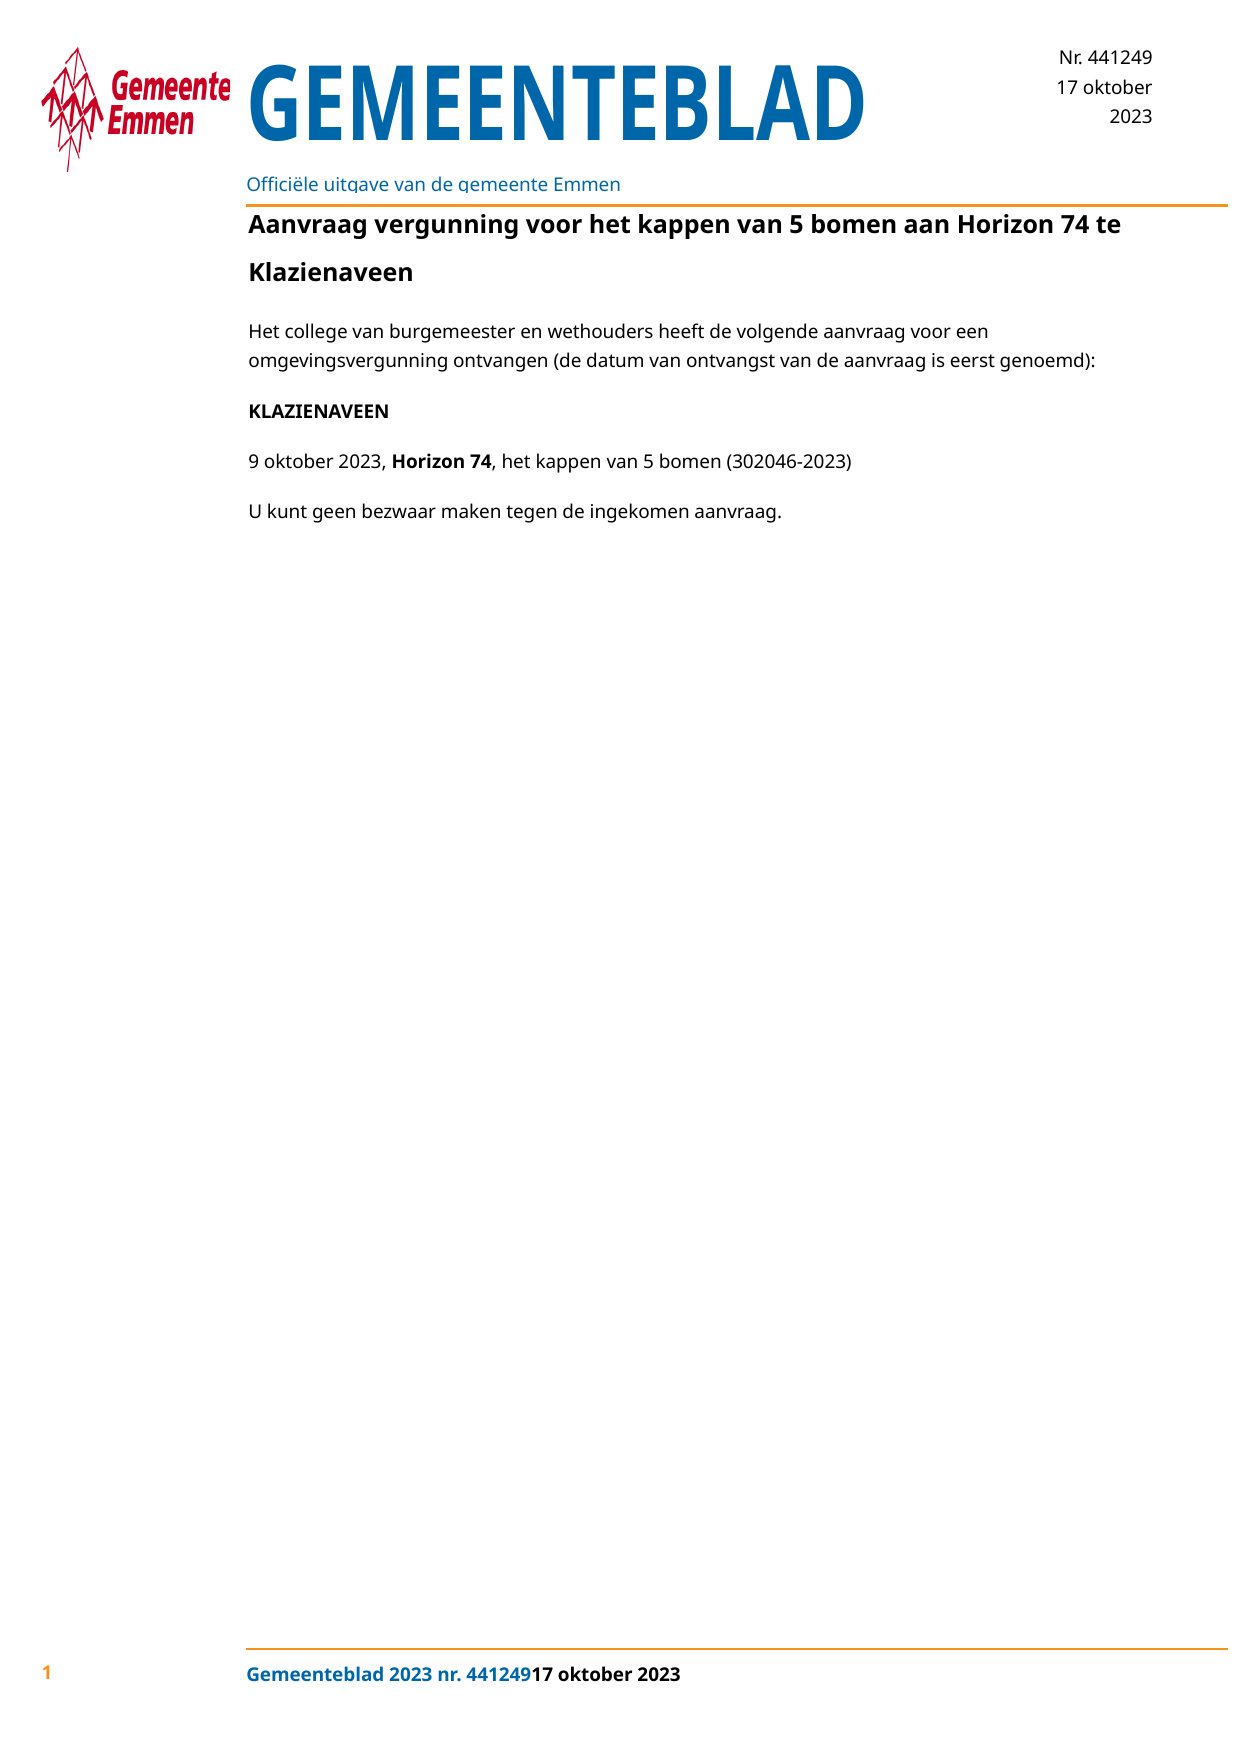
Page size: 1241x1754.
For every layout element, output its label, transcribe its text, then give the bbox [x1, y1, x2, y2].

text 9 oktober 2023, Horizon 74, het kappen van 5 bomen (302046-2023) [248, 448, 1152, 474]
text Aanvraag vergunning voor het kappen van 5 bomen aan Horizon 74 te Klazienaveen [248, 207, 1152, 288]
text Het college van burgemeester en wethouders heeft de volgende aanvraag voor een omgevingsvergunning ontvangen (de datum van ontvangst van de aanvraag is eerst genoemd): [248, 318, 1152, 373]
text KLAZIENAVEEN [248, 398, 1152, 424]
picture [41, 47, 231, 172]
text U kunt geen bezwaar maken tegen de ingekomen aanvraag. [248, 499, 1152, 524]
